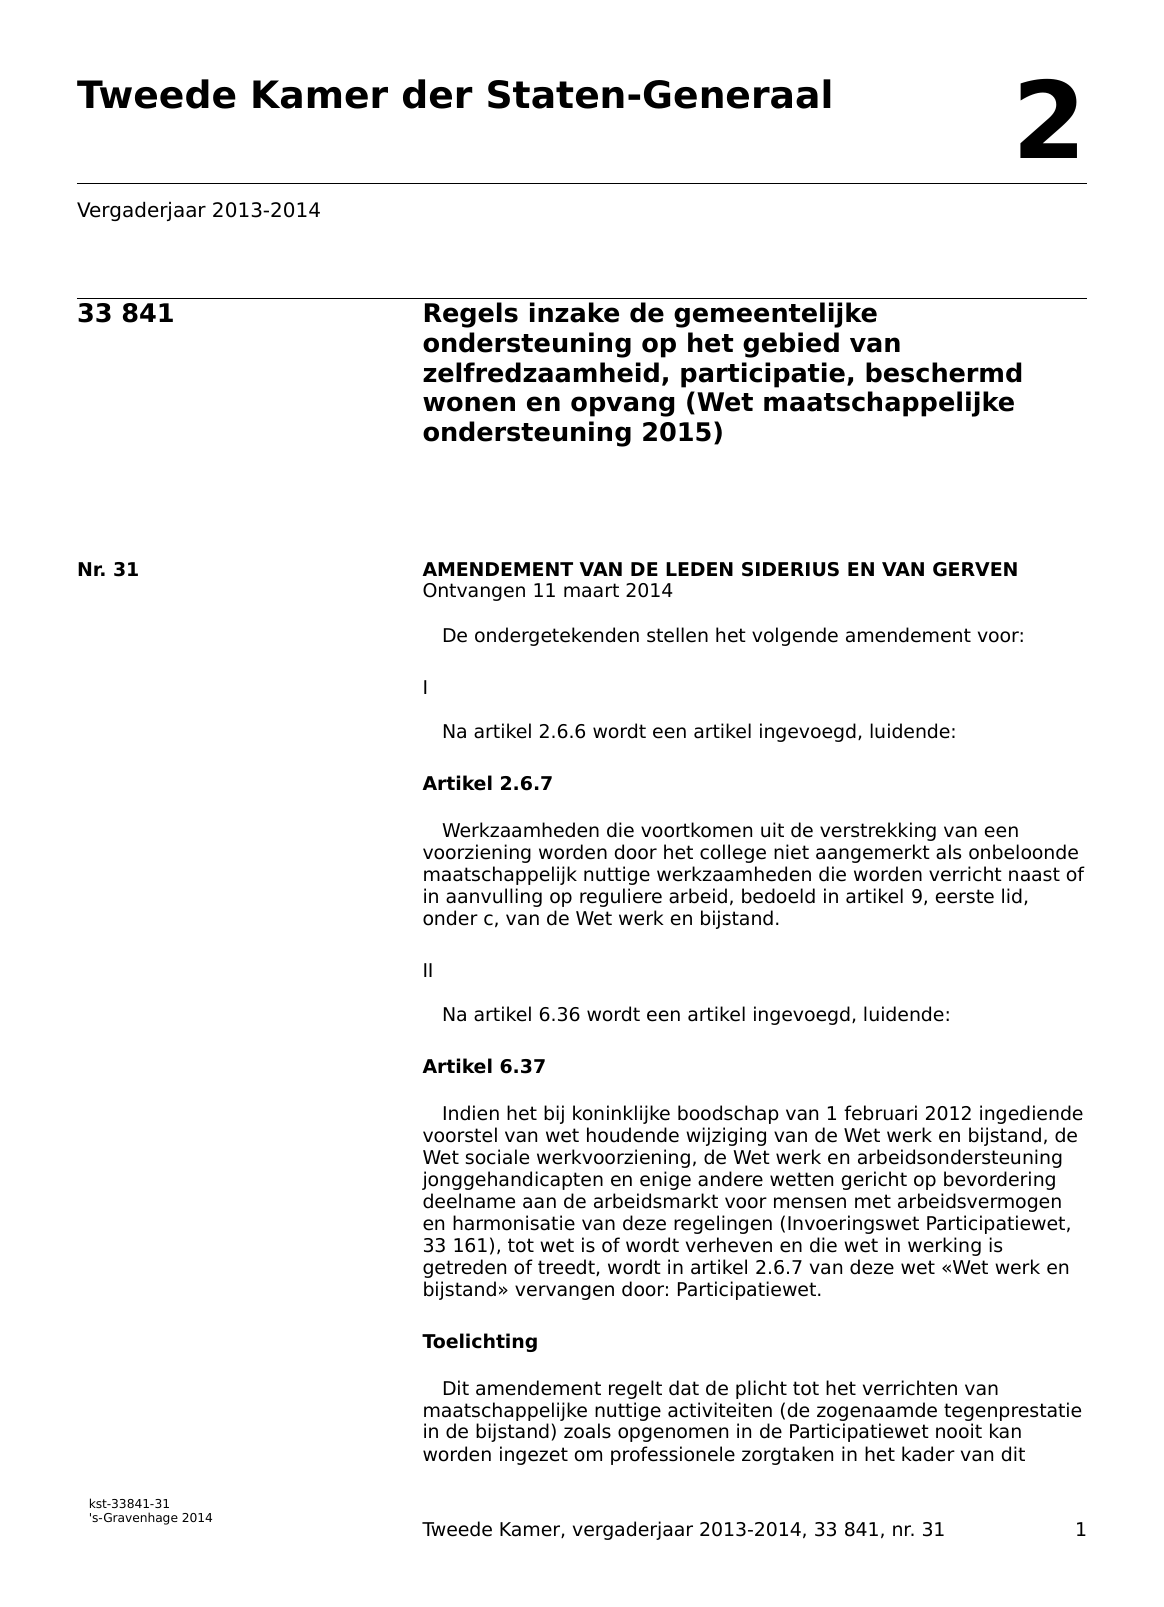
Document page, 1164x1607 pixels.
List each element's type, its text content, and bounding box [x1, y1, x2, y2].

text Na artikel 6.36 wordt een artikel ingevoegd, luidende: [422, 1004, 1087, 1026]
subtitle 33 841 Regels inzake de gemeentelijke ondersteuning op het gebied van zelfredzaamheid, participatie, beschermd wonen en opvang (Wet maatschappelijke ondersteuning 2015) [77, 299, 1087, 447]
table_header 2 [886, 59, 1087, 183]
text Indien het bij koninklijke boodschap van 1 februari 2012 ingediende voorstel van wet houdende wijziging van de Wet werk en bijstand, de Wet sociale werkvoorziening, de Wet werk en arbeidsondersteuning jonggehandicapten en enige andere wetten gericht op bevordering deelname aan de arbeidsmarkt voor mensen met arbeidsvermogen en harmonisatie van deze regelingen (Invoeringswet Participatiewet, 33 161), tot wet is of wordt verheven en die wet in werking is getreden of treedt, wordt in artikel 2.6.7 van deze wet «Wet werk en bijstand» vervangen door: Participatiewet. [422, 1103, 1087, 1301]
subtitle Nr. 31 AMENDEMENT VAN DE LEDEN SIDERIUS EN VAN GERVEN [77, 558, 1087, 580]
text kst-33841-31 [88, 1497, 323, 1511]
subtitle I [422, 677, 1087, 698]
text De ondergetekenden stellen het volgende amendement voor: [422, 624, 1087, 647]
text Dit amendement regelt dat de plicht tot het verrichten van maatschappelijke nuttige activiteiten (de zogenaamde tegenprestatie in de bijstand) zoals opgenomen in de Participatiewet nooit kan worden ingezet om professionele zorgtaken in het kader van dit [422, 1377, 1087, 1465]
text 's-Gravenhage 2014 [88, 1511, 323, 1525]
text Ontvangen 11 maart 2014 [422, 580, 1087, 602]
text Werkzaamheden die voortkomen uit de verstrekking van een voorziening worden door het college niet aangemerkt als onbeloonde maatschappelijk nuttige werkzaamheden die worden verricht naast of in aanvulling op reguliere arbeid, bedoeld in artikel 9, eerste lid, onder c, van de Wet werk en bijstand. [422, 820, 1087, 929]
subtitle Artikel 2.6.7 [422, 773, 1087, 795]
subtitle Artikel 6.37 [422, 1056, 1087, 1078]
subtitle II [422, 959, 1087, 982]
table_cell Vergaderjaar 2013-2014 [77, 184, 1087, 298]
subtitle Toelichting [422, 1331, 1087, 1352]
text Na artikel 2.6.6 wordt een artikel ingevoegd, luidende: [422, 721, 1087, 743]
table_header Tweede Kamer der Staten-Generaal [77, 59, 886, 183]
